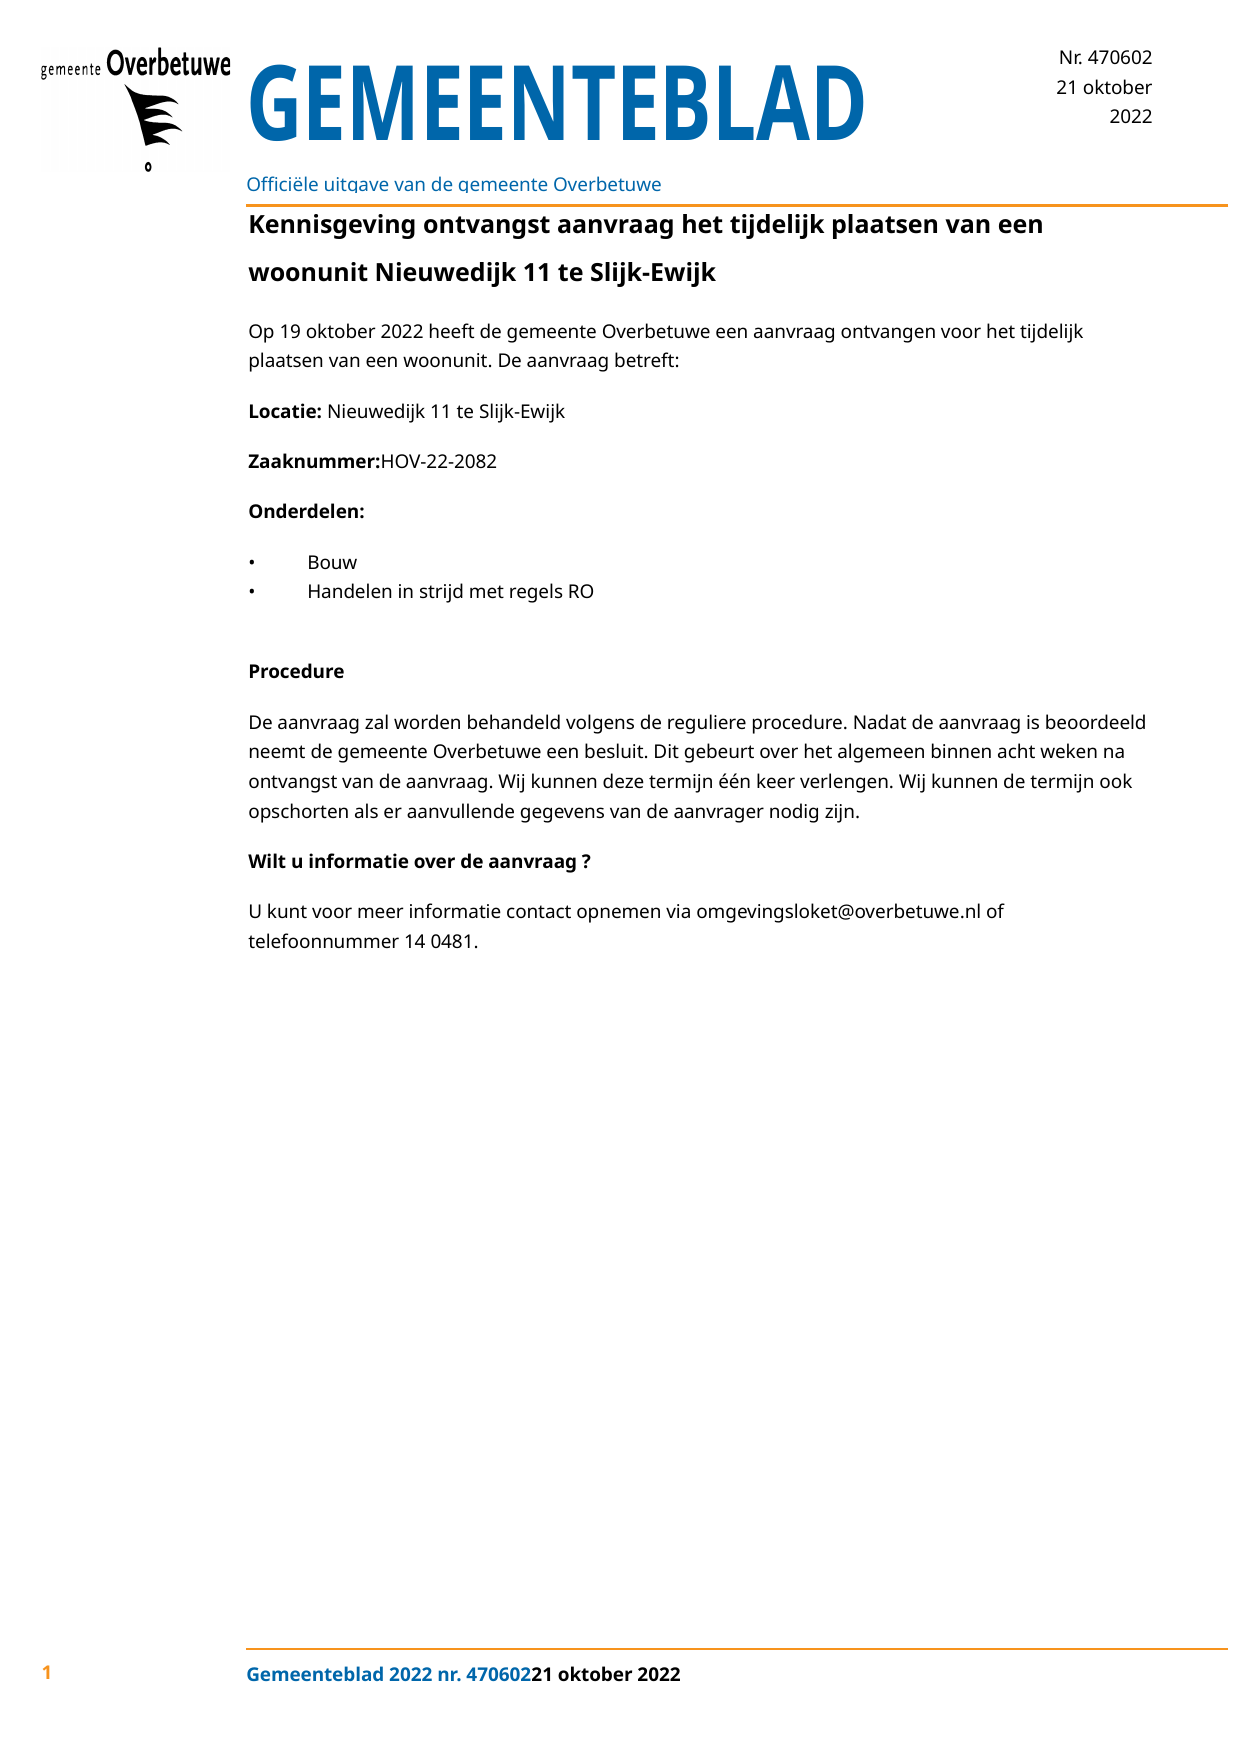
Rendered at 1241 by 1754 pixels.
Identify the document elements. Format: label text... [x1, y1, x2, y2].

list Bouw [248, 549, 1152, 575]
text Locatie: Nieuwedijk 11 te Slijk-Ewijk [248, 398, 1152, 424]
text Onderdelen: [248, 499, 1152, 524]
text De aanvraag zal worden behandeld volgens de reguliere procedure. Nadat de aanvraag is beoordeeld neemt de gemeente Overbetuwe een besluit. Dit gebeurt over het algemeen binnen acht weken na ontvangst van de aanvraag. Wij kunnen deze termijn één keer verlengen. Wij kunnen de termijn ook opschorten als er aanvullende gegevens van de aanvrager nodig zijn. [248, 709, 1152, 824]
text Procedure [248, 659, 1152, 684]
picture [41, 47, 231, 172]
text Op 19 oktober 2022 heeft de gemeente Overbetuwe een aanvraag ontvangen voor het tijdelijk plaatsen van een woonunit. De aanvraag betreft: [248, 318, 1152, 373]
text Kennisgeving ontvangst aanvraag het tijdelijk plaatsen van een woonunit Nieuwedijk 11 te Slijk-Ewijk [248, 207, 1152, 288]
text Wilt u informatie over de aanvraag ? [248, 848, 1152, 874]
text U kunt voor meer informatie contact opnemen via omgevingsloket@overbetuwe.nl of telefoonnummer 14 0481. [248, 899, 1152, 954]
list Handelen in strijd met regels RO [248, 579, 1152, 604]
text Zaaknummer:HOV-22-2082 [248, 448, 1152, 474]
